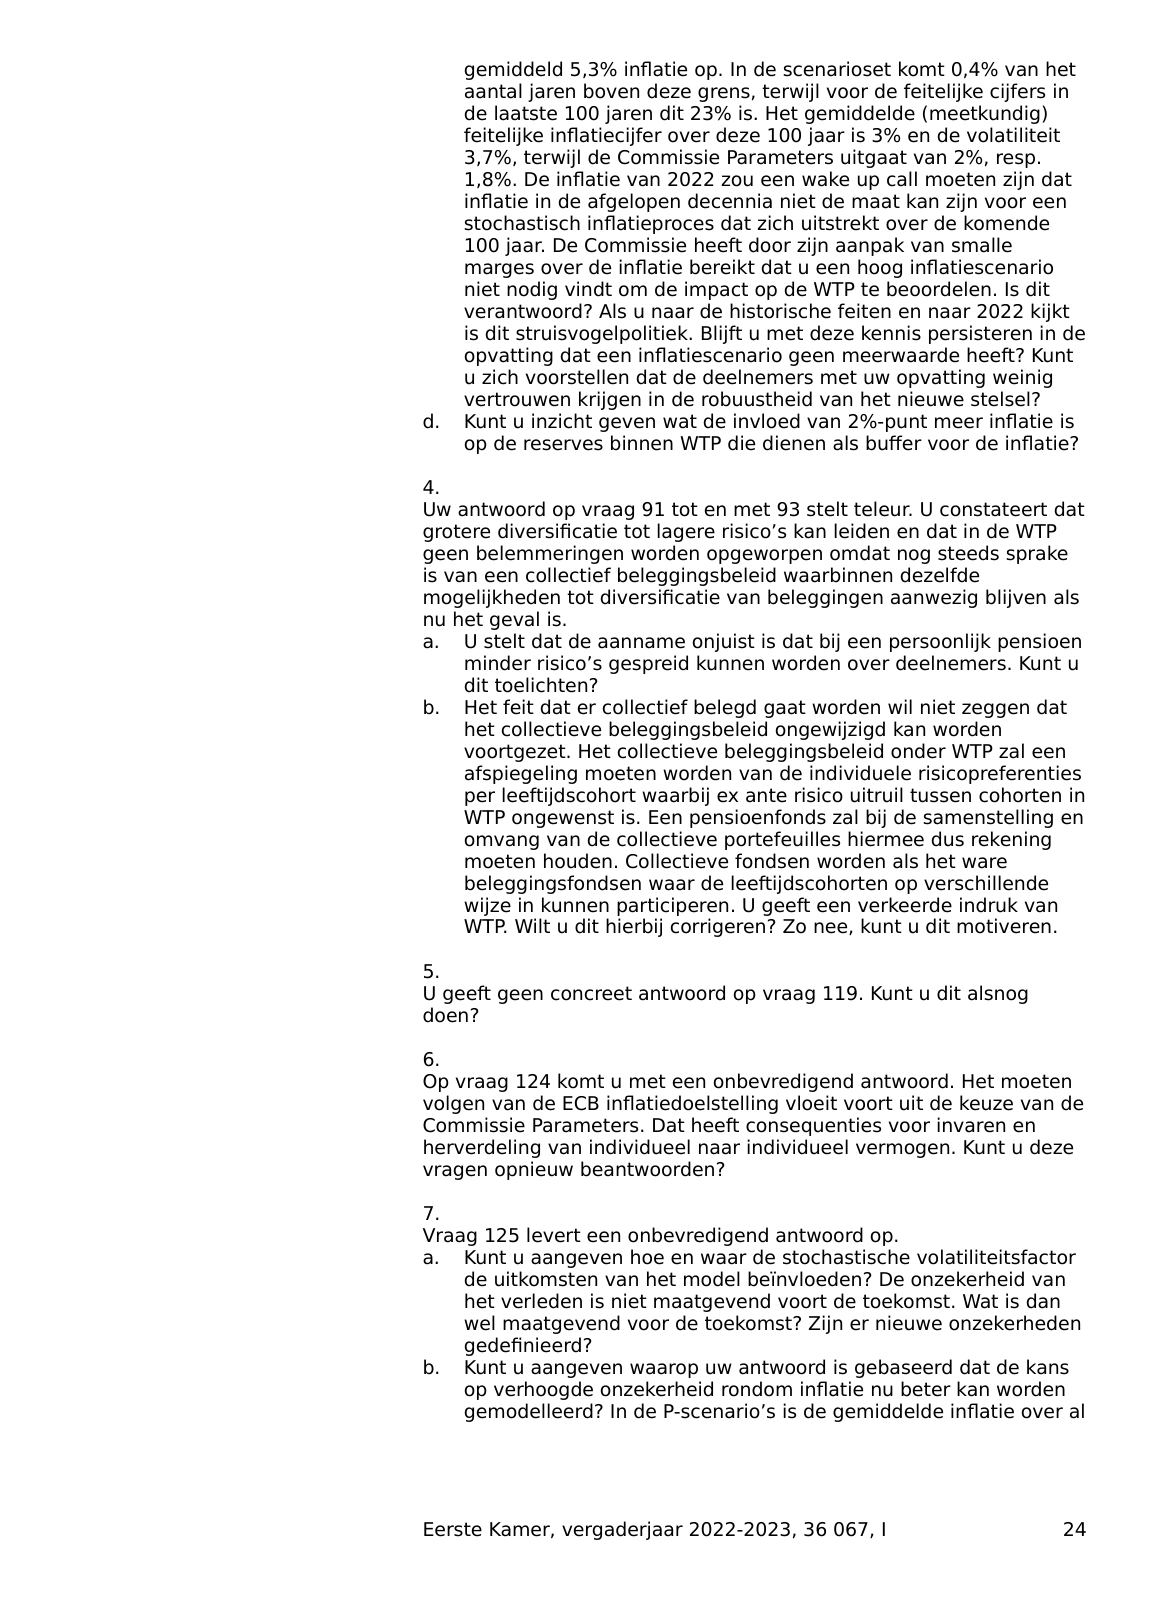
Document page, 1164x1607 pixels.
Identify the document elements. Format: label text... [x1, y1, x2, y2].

text U geeft geen concreet antwoord op vraag 119. Kunt u dit alsnog doen? [422, 983, 1087, 1027]
text a. U stelt dat de aanname onjuist is dat bij een persoonlijk pensioen minder risico’s gespreid kunnen worden over deelnemers. Kunt u dit toelichten? [422, 631, 1087, 697]
text 6. [422, 1049, 1087, 1071]
text Vraag 125 levert een onbevredigend antwoord op. [422, 1225, 1087, 1247]
text Uw antwoord op vraag 91 tot en met 93 stelt teleur. U constateert dat grotere diversificatie tot lagere risico’s kan leiden en dat in de WTP geen belemmeringen worden opgeworpen omdat nog steeds sprake is van een collectief beleggingsbeleid waarbinnen dezelfde mogelijkheden tot diversificatie van beleggingen aanwezig blijven als nu het geval is. [422, 499, 1087, 631]
text 7. [422, 1203, 1087, 1225]
text 5. [422, 961, 1087, 983]
text 4. [422, 477, 1087, 499]
text d. Kunt u inzicht geven wat de invloed van 2%-punt meer inflatie is op de reserves binnen WTP die dienen als buffer voor de inflatie? [422, 411, 1087, 455]
text b. Kunt u aangeven waarop uw antwoord is gebaseerd dat de kans op verhoogde onzekerheid rondom inflatie nu beter kan worden gemodelleerd? In de P-scenario’s is de gemiddelde inflatie over al [422, 1357, 1087, 1423]
text Op vraag 124 komt u met een onbevredigend antwoord. Het moeten volgen van de ECB inflatiedoelstelling vloeit voort uit de keuze van de Commissie Parameters. Dat heeft consequenties voor invaren en herverdeling van individueel naar individueel vermogen. Kunt u deze vragen opnieuw beantwoorden? [422, 1071, 1087, 1181]
text gemiddeld 5,3% inflatie op. In de scenarioset komt 0,4% van het aantal jaren boven deze grens, terwijl voor de feitelijke cijfers in de laatste 100 jaren dit 23% is. Het gemiddelde (meetkundig) feitelijke inflatiecijfer over deze 100 jaar is 3% en de volatiliteit 3,7%, terwijl de Commissie Parameters uitgaat van 2%, resp. 1,8%. De inflatie van 2022 zou een wake up call moeten zijn dat inflatie in de afgelopen decennia niet de maat kan zijn voor een stochastisch inflatieproces dat zich uitstrekt over de komende 100 jaar. De Commissie heeft door zijn aanpak van smalle marges over de inflatie bereikt dat u een hoog inflatiescenario niet nodig vindt om de impact op de WTP te beoordelen. Is dit verantwoord? Als u naar de historische feiten en naar 2022 kijkt is dit struisvogelpolitiek. Blijft u met deze kennis persisteren in de opvatting dat een inflatiescenario geen meerwaarde heeft? Kunt u zich voorstellen dat de deelnemers met uw opvatting weinig vertrouwen krijgen in de robuustheid van het nieuwe stelsel? [422, 59, 1087, 411]
text b. Het feit dat er collectief belegd gaat worden wil niet zeggen dat het collectieve beleggingsbeleid ongewijzigd kan worden voortgezet. Het collectieve beleggingsbeleid onder WTP zal een afspiegeling moeten worden van de individuele risicopreferenties per leeftijdscohort waarbij ex ante risico uitruil tussen cohorten in WTP ongewenst is. Een pensioenfonds zal bij de samenstelling en omvang van de collectieve portefeuilles hiermee dus rekening moeten houden. Collectieve fondsen worden als het ware beleggingsfondsen waar de leeftijdscohorten op verschillende wijze in kunnen participeren. U geeft een verkeerde indruk van WTP. Wilt u dit hierbij corrigeren? Zo nee, kunt u dit motiveren. [422, 697, 1087, 938]
text a. Kunt u aangeven hoe en waar de stochastische volatiliteitsfactor de uitkomsten van het model beïnvloeden? De onzekerheid van het verleden is niet maatgevend voort de toekomst. Wat is dan wel maatgevend voor de toekomst? Zijn er nieuwe onzekerheden gedefinieerd? [422, 1247, 1087, 1357]
